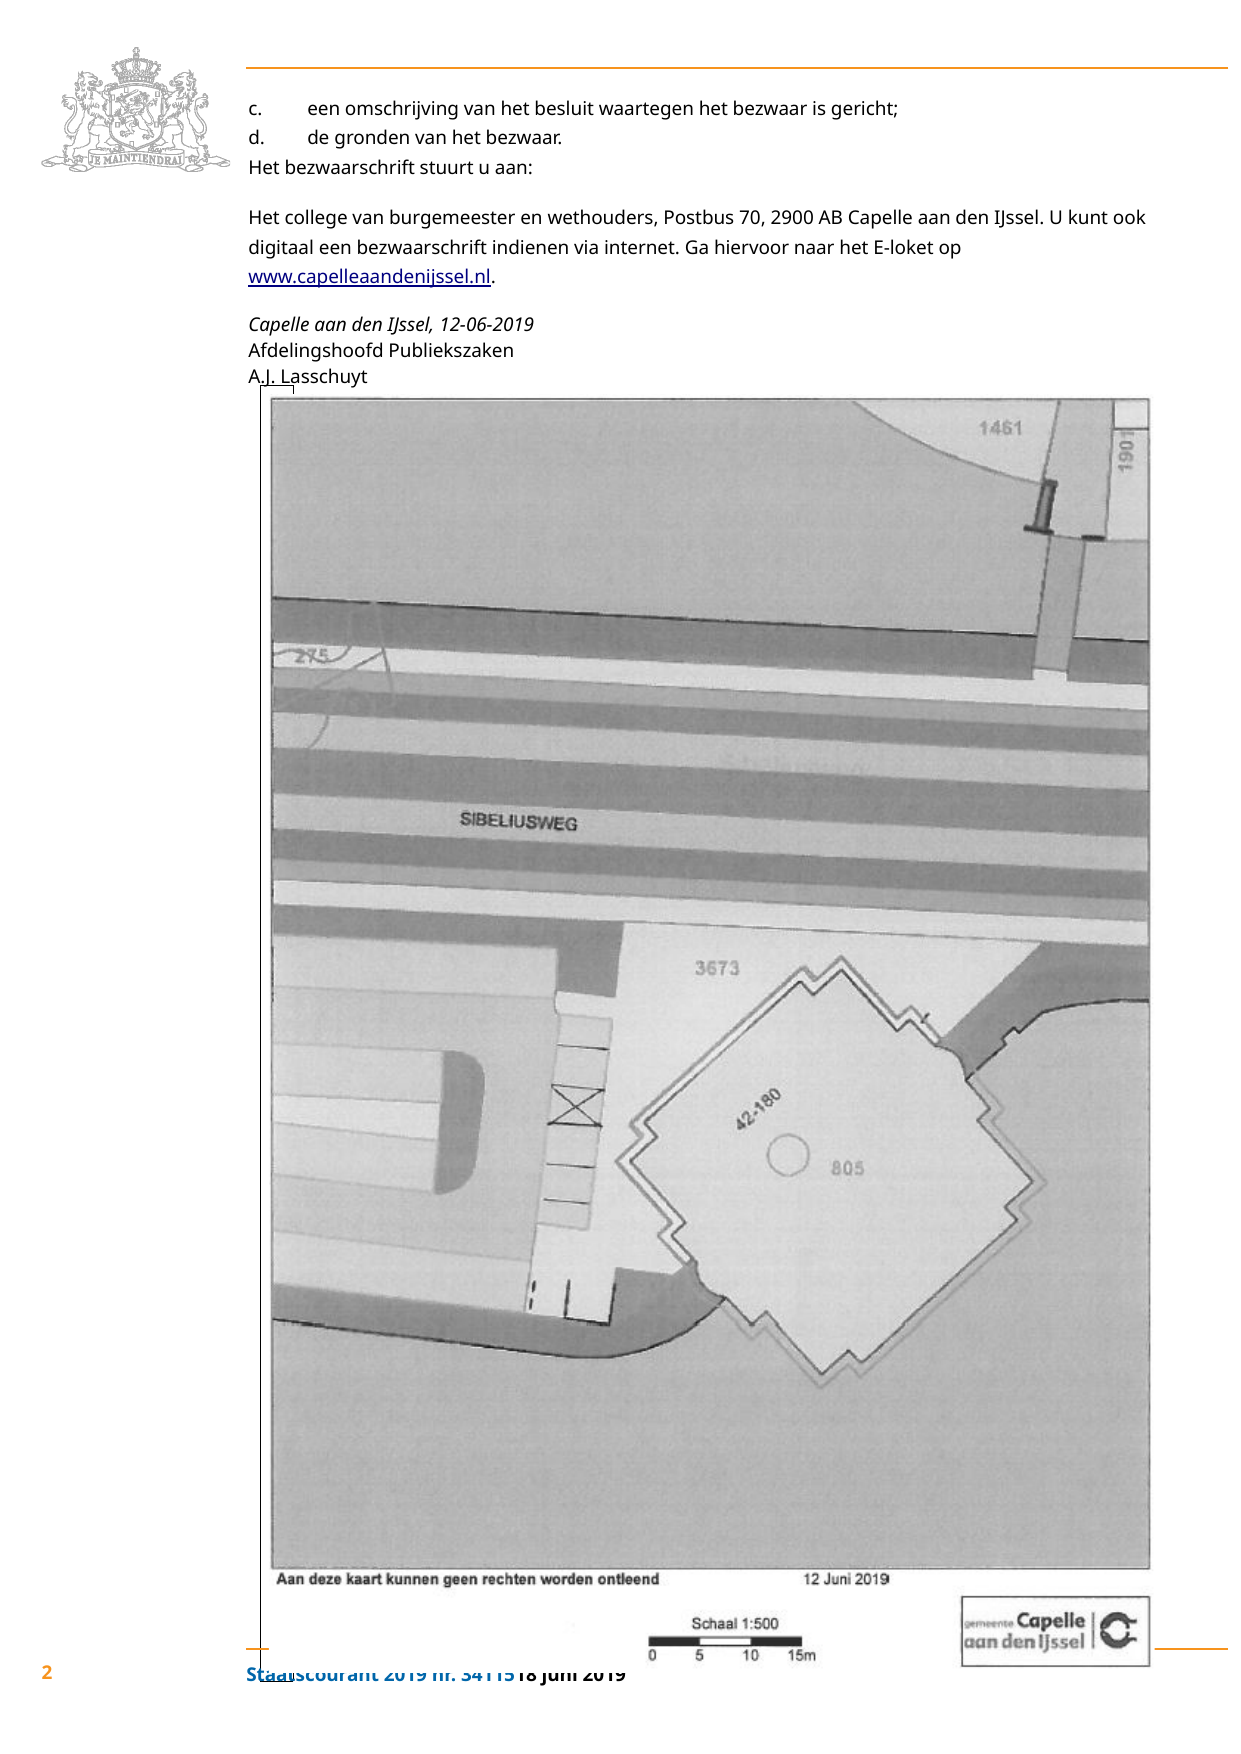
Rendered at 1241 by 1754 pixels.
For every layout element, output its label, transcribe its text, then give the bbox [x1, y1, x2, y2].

text A.J. Lasschuyt [248, 363, 1152, 388]
picture [41, 47, 231, 172]
text Het bezwaarschrift stuurt u aan: [248, 154, 1152, 180]
list de gronden van het bezwaar. [248, 124, 1152, 150]
text Capelle aan den IJssel, 12-06-2019 [248, 311, 1152, 337]
text Het college van burgemeester en wethouders, Postbus 70, 2900 AB Capelle aan den IJssel. U kunt ook digitaal een bezwaarschrift indienen via internet. Ga hiervoor naar het E-loket op www.capelleaandenijssel.nl. [248, 204, 1152, 289]
list een omschrijving van het besluit waartegen het bezwaar is gericht; [248, 95, 1152, 121]
text Afdelingshoofd Publiekszaken [248, 337, 1152, 363]
picture [268, 394, 1155, 1673]
